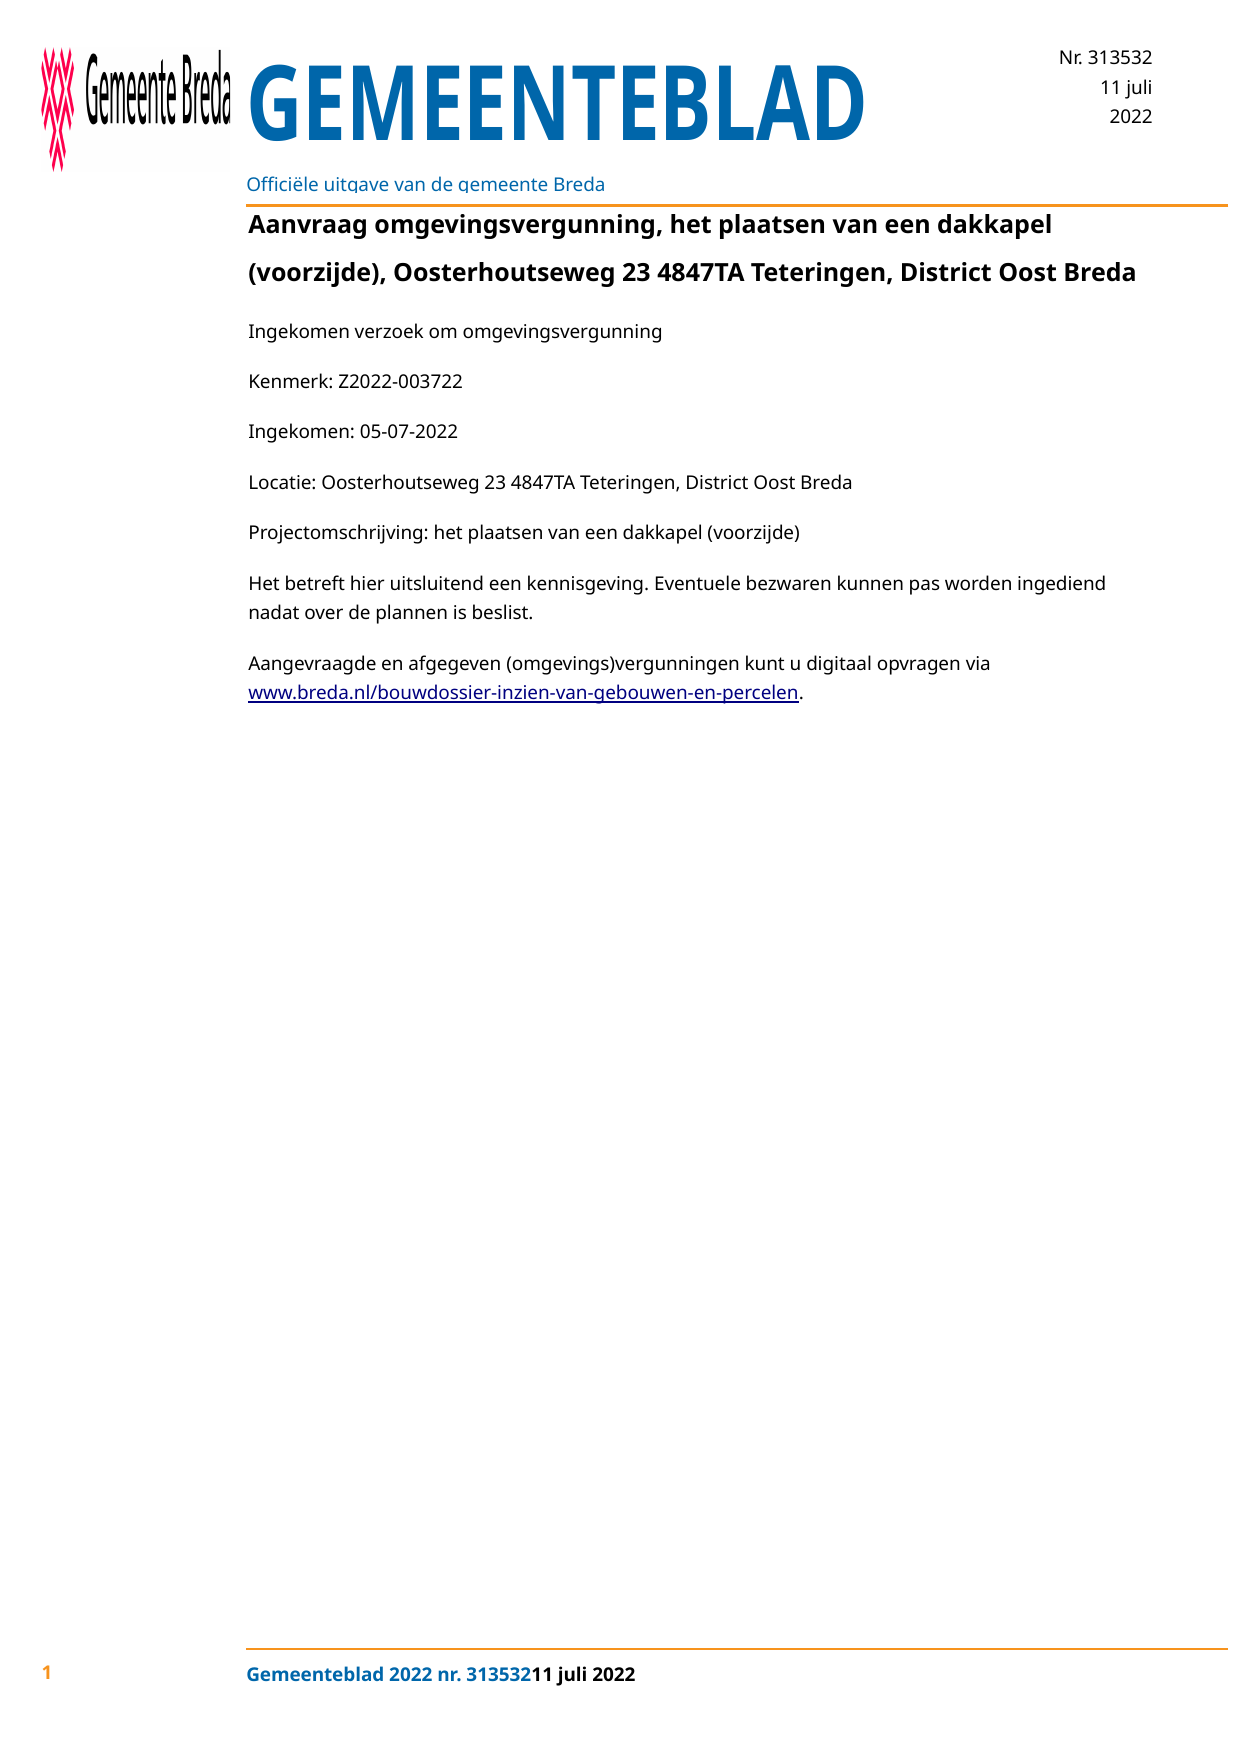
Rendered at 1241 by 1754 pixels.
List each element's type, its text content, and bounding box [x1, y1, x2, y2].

picture [41, 47, 231, 172]
text Het betreft hier uitsluitend een kennisgeving. Eventuele bezwaren kunnen pas worden ingediend nadat over de plannen is beslist. [248, 570, 1152, 625]
text Ingekomen: 05-07-2022 [248, 419, 1152, 444]
text Aangevraagde en afgegeven (omgevings)vergunningen kunt u digitaal opvragen via www.breda.nl/bouwdossier-inzien-van-gebouwen-en-percelen. [248, 650, 1152, 705]
text Kenmerk: Z2022-003722 [248, 368, 1152, 394]
text Aanvraag omgevingsvergunning, het plaatsen van een dakkapel (voorzijde), Oosterhoutseweg 23 4847TA Teteringen, District Oost Breda [248, 207, 1152, 288]
text Locatie: Oosterhoutseweg 23 4847TA Teteringen, District Oost Breda [248, 469, 1152, 495]
text Ingekomen verzoek om omgevingsvergunning [248, 318, 1152, 344]
text Projectomschrijving: het plaatsen van een dakkapel (voorzijde) [248, 519, 1152, 545]
